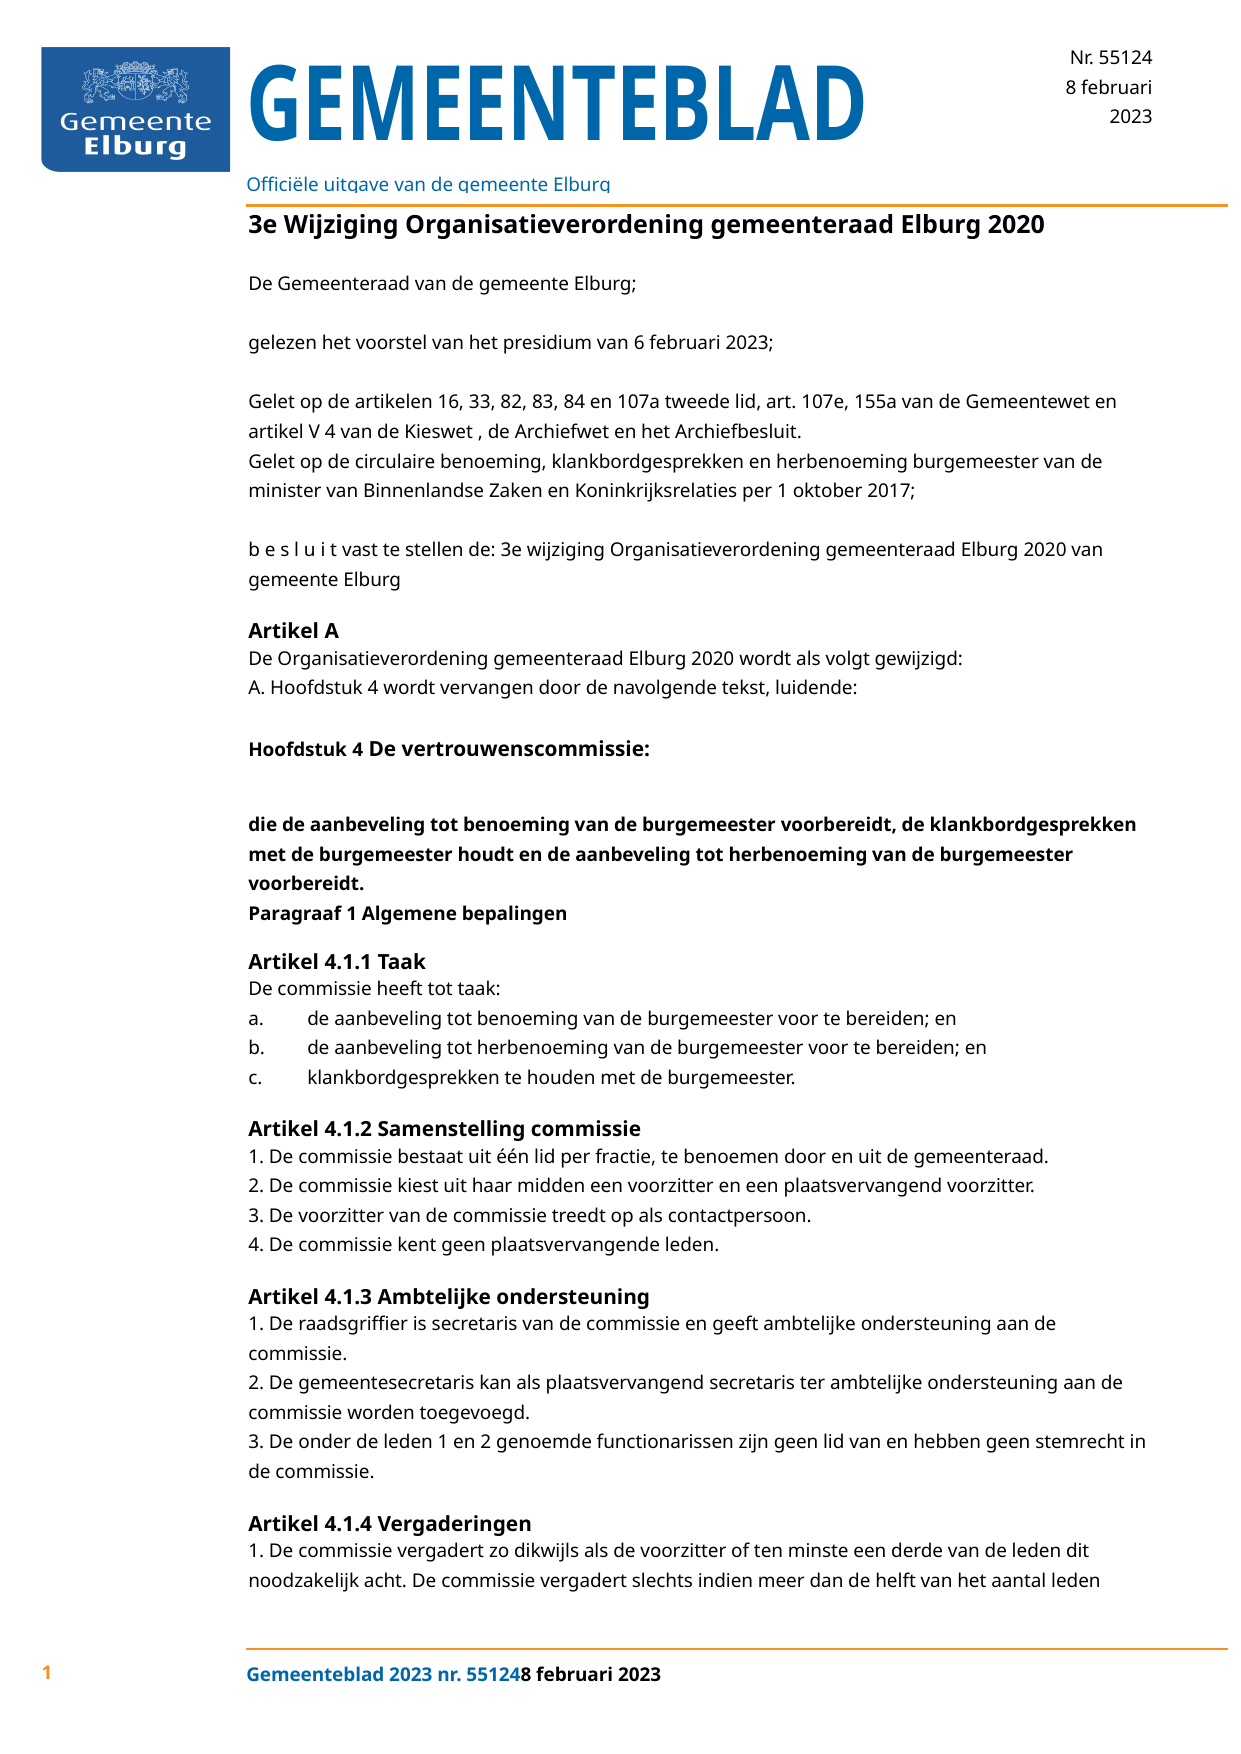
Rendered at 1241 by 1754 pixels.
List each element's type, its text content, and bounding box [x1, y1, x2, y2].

text 3. De onder de leden 1 en 2 genoemde functionarissen zijn geen lid van en hebben geen stemrecht in de commissie. [248, 1429, 1152, 1484]
list de aanbeveling tot herbenoeming van de burgemeester voor te bereiden; en [248, 1034, 1152, 1060]
text Gelet op de artikelen 16, 33, 82, 83, 84 en 107a tweede lid, art. 107e, 155a van de Gemeentewet en artikel V 4 van de Kieswet , de Archiefwet en het Archiefbesluit. [248, 389, 1152, 444]
text 2. De gemeentesecretaris kan als plaatsvervangend secretaris ter ambtelijke ondersteuning aan de commissie worden toegevoegd. [248, 1369, 1152, 1425]
text die de aanbeveling tot benoeming van de burgemeester voorbereidt, de klankbordgesprekken met de burgemeester houdt en de aanbeveling tot herbenoeming van de burgemeester voorbereidt. [248, 811, 1152, 896]
text 3. De voorzitter van de commissie treedt op als contactpersoon. [248, 1202, 1152, 1228]
text 4. De commissie kent geen plaatsvervangende leden. [248, 1232, 1152, 1257]
text De Gemeenteraad van de gemeente Elburg; [248, 270, 1152, 296]
text Artikel 4.1.1 Taak [248, 947, 1152, 975]
text 1. De commissie vergadert zo dikwijls als de voorzitter of ten minste een derde van de leden dit noodzakelijk acht. De commissie vergadert slechts indien meer dan de helft van het aantal leden [248, 1537, 1152, 1592]
text b e s l u i t vast te stellen de: 3e wijziging Organisatieverordening gemeenteraad Elburg 2020 van gemeente Elburg [248, 537, 1152, 592]
list de aanbeveling tot benoeming van de burgemeester voor te bereiden; en [248, 1005, 1152, 1031]
text Hoofdstuk 4 De vertrouwenscommissie: [248, 734, 1152, 762]
text Gelet op de circulaire benoeming, klankbordgesprekken en herbenoeming burgemeester van de minister van Binnenlandse Zaken en Koninkrijksrelaties per 1 oktober 2017; [248, 448, 1152, 503]
text Artikel 4.1.4 Vergaderingen [248, 1509, 1152, 1537]
text Artikel 4.1.2 Samenstelling commissie [248, 1114, 1152, 1143]
text Paragraaf 1 Algemene bepalingen [248, 900, 1152, 926]
text 1. De raadsgriffier is secretaris van de commissie en geeft ambtelijke ondersteuning aan de commissie. [248, 1310, 1152, 1366]
text 1. De commissie bestaat uit één lid per fractie, te benoemen door en uit de gemeenteraad. [248, 1143, 1152, 1168]
text 2. De commissie kiest uit haar midden een voorzitter en een plaatsvervangend voorzitter. [248, 1172, 1152, 1198]
text A. Hoofdstuk 4 wordt vervangen door de navolgende tekst, luidende: [248, 674, 1152, 700]
text Artikel 4.1.3 Ambtelijke ondersteuning [248, 1282, 1152, 1310]
text gelezen het voorstel van het presidium van 6 februari 2023; [248, 329, 1152, 355]
list klankbordgesprekken te houden met de burgemeester. [248, 1064, 1152, 1090]
text 3e Wijziging Organisatieverordening gemeenteraad Elburg 2020 [248, 207, 1152, 241]
text De commissie heeft tot taak: [248, 975, 1152, 1001]
picture [41, 47, 231, 172]
text Artikel A [248, 617, 1152, 645]
text De Organisatieverordening gemeenteraad Elburg 2020 wordt als volgt gewijzigd: [248, 645, 1152, 671]
